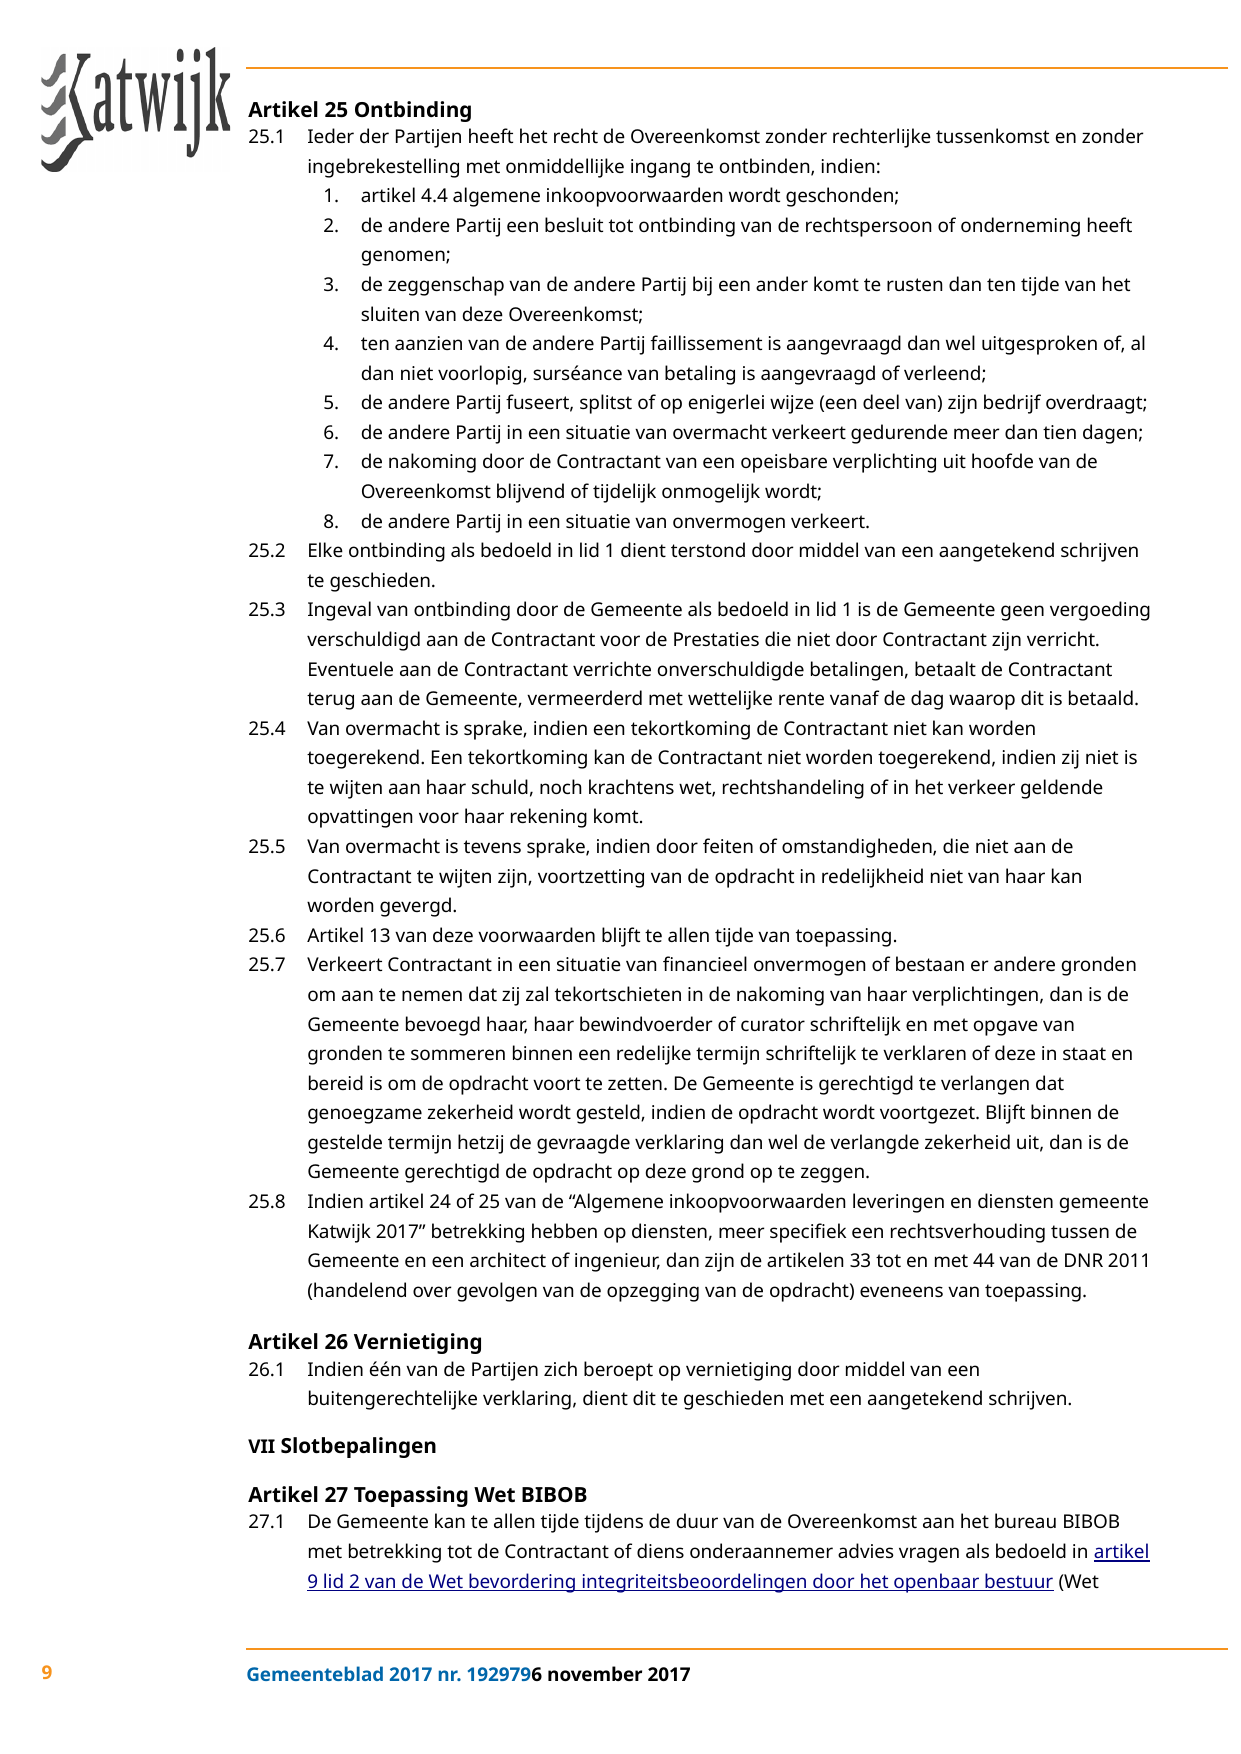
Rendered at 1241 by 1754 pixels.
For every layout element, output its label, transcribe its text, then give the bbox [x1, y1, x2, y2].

list De Gemeente kan te allen tijde tijdens de duur van de Overeenkomst aan het bureau BIBOB met betrekking tot de Contractant of diens onderaannemer advies vragen als bedoeld in artikel 9 lid 2 van de Wet bevordering integriteitsbeoordelingen door het openbaar bestuur (Wet [248, 1509, 1152, 1594]
list Ingeval van ontbinding door de Gemeente als bedoeld in lid 1 is de Gemeente geen vergoeding verschuldigd aan de Contractant voor de Prestaties die niet door Contractant zijn verricht. Eventuele aan de Contractant verrichte onverschuldigde betalingen, betaalt de Contractant terug aan de Gemeente, vermeerderd met wettelijke rente vanaf de dag waarop dit is betaald. [248, 597, 1152, 711]
list Van overmacht is sprake, indien een tekortkoming de Contractant niet kan worden toegerekend. Een tekortkoming kan de Contractant niet worden toegerekend, indien zij niet is te wijten aan haar schuld, noch krachtens wet, rechtshandeling of in het verkeer geldende opvattingen voor haar rekening komt. [248, 715, 1152, 829]
list de andere Partij fuseert, splitst of op enigerlei wijze (een deel van) zijn bedrijf overdraagt; [323, 389, 1152, 415]
text Artikel 26 Vernietiging [248, 1327, 1152, 1356]
list Ieder der Partijen heeft het recht de Overeenkomst zonder rechterlijke tussenkomst en zonder ingebrekestelling met onmiddellijke ingang te ontbinden, indien: [248, 123, 1152, 178]
list Artikel 13 van deze voorwaarden blijft te allen tijde van toepassing. [248, 922, 1152, 948]
list artikel 4.4 algemene inkoopvoorwaarden wordt geschonden; [323, 182, 1152, 208]
text VII Slotbepalingen [248, 1431, 1152, 1459]
list Indien artikel 24 of 25 van de “Algemene inkoopvoorwaarden leveringen en diensten gemeente Katwijk 2017” betrekking hebben op diensten, meer specifiek een rechtsverhouding tussen de Gemeente en een architect of ingenieur, dan zijn de artikelen 33 tot en met 44 van de DNR 2011 (handelend over gevolgen van de opzegging van de opdracht) eveneens van toepassing. [248, 1188, 1152, 1303]
list Verkeert Contractant in een situatie van financieel onvermogen of bestaan er andere gronden om aan te nemen dat zij zal tekortschieten in de nakoming van haar verplichtingen, dan is de Gemeente bevoegd haar, haar bewindvoerder of curator schriftelijk en met opgave van gronden te sommeren binnen een redelijke termijn schriftelijk te verklaren of deze in staat en bereid is om de opdracht voort te zetten. De Gemeente is gerechtigd te verlangen dat genoegzame zekerheid wordt gesteld, indien de opdracht wordt voortgezet. Blijft binnen de gestelde termijn hetzij de gevraagde verklaring dan wel de verlangde zekerheid uit, dan is de Gemeente gerechtigd de opdracht op deze grond op te zeggen. [248, 952, 1152, 1184]
list de andere Partij in een situatie van onvermogen verkeert. [323, 508, 1152, 533]
list de nakoming door de Contractant van een opeisbare verplichting uit hoofde van de Overeenkomst blijvend of tijdelijk onmogelijk wordt; [323, 449, 1152, 504]
list ten aanzien van de andere Partij faillissement is aangevraagd dan wel uitgesproken of, al dan niet voorlopig, surséance van betaling is aangevraagd of verleend; [323, 330, 1152, 386]
list Van overmacht is tevens sprake, indien door feiten of omstandigheden, die niet aan de Contractant te wijten zijn, voortzetting van de opdracht in redelijkheid niet van haar kan worden gevergd. [248, 833, 1152, 918]
text Artikel 27 Toepassing Wet BIBOB [248, 1480, 1152, 1509]
list de zeggenschap van de andere Partij bij een ander komt te rusten dan ten tijde van het sluiten van deze Overeenkomst; [323, 271, 1152, 326]
list de andere Partij in een situatie van overmacht verkeert gedurende meer dan tien dagen; [323, 419, 1152, 445]
list Indien één van de Partijen zich beroept op vernietiging door middel van een buitengerechtelijke verklaring, dient dit te geschieden met een aangetekend schrijven. [248, 1356, 1152, 1411]
text Artikel 25 Ontbinding [248, 95, 1152, 123]
list Elke ontbinding als bedoeld in lid 1 dient terstond door middel van een aangetekend schrijven te geschieden. [248, 537, 1152, 593]
list de andere Partij een besluit tot ontbinding van de rechtspersoon of onderneming heeft genomen; [323, 212, 1152, 267]
picture [41, 47, 231, 172]
